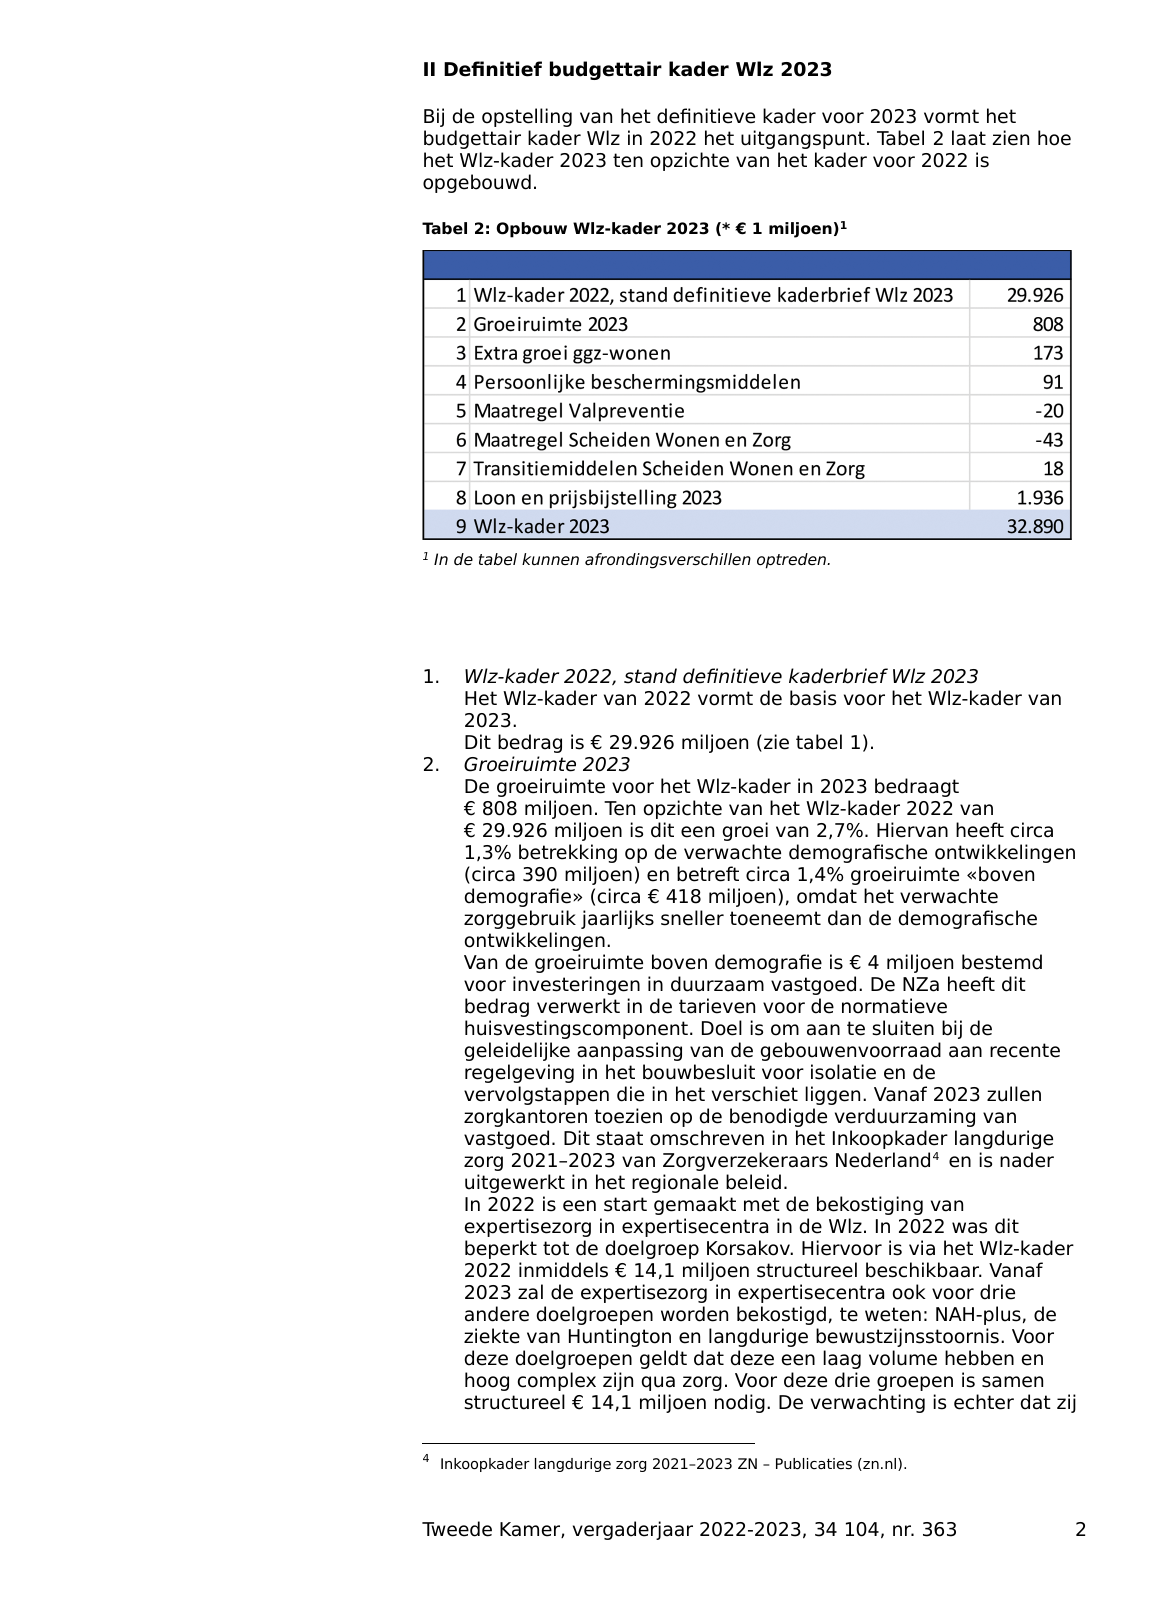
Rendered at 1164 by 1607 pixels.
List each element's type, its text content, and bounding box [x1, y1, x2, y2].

text In 2022 is een start gemaakt met de bekostiging van expertisezorg in expertisecentra in de Wlz. In 2022 was dit beperkt tot de doelgroep Korsakov. Hiervoor is via het Wlz-kader 2022 inmiddels € 14,1 miljoen structureel beschikbaar. Vanaf 2023 zal de expertisezorg in expertisecentra ook voor drie andere doelgroepen worden bekostigd, te weten: NAH-plus, de ziekte van Huntington en langdurige bewustzijnsstoornis. Voor deze doelgroepen geldt dat deze een laag volume hebben en hoog complex zijn qua zorg. Voor deze drie groepen is samen structureel € 14,1 miljoen nodig. De verwachting is echter dat zij [464, 1194, 1087, 1414]
text Dit bedrag is € 29.926 miljoen (zie tabel 1). [464, 732, 1087, 754]
text Inkoopkader langdurige zorg 2021–2023 ZN – Publicaties (zn.nl). [422, 1452, 1087, 1474]
text 2. Groeiruimte 2023 [422, 754, 1087, 776]
picture [422, 250, 1072, 540]
text De groeiruimte voor het Wlz-kader in 2023 bedraagt € 808 miljoen. Ten opzichte van het Wlz-kader 2022 van € 29.926 miljoen is dit een groei van 2,7%. Hiervan heeft circa 1,3% betrekking op de verwachte demografische ontwikkelingen (circa 390 miljoen) en betreft circa 1,4% groeiruimte «boven demografie» (circa € 418 miljoen), omdat het verwachte zorggebruik jaarlijks sneller toeneemt dan de demografische ontwikkelingen. [464, 776, 1087, 952]
text Het Wlz-kader van 2022 vormt de basis voor het Wlz-kader van 2023. [464, 688, 1087, 732]
text Tabel 2: Opbouw Wlz-kader 2023 (* € 1 miljoen)1 [422, 220, 1072, 238]
text 1. Wlz-kader 2022, stand definitieve kaderbrief Wlz 2023 [422, 666, 1087, 688]
subtitle II Definitief budgettair kader Wlz 2023 [422, 59, 1087, 81]
text Bij de opstelling van het definitieve kader voor 2023 vormt het budgettair kader Wlz in 2022 het uitgangspunt. Tabel 2 laat zien hoe het Wlz-kader 2023 ten opzichte van het kader voor 2022 is opgebouwd. [422, 106, 1087, 194]
text Van de groeiruimte boven demografie is € 4 miljoen bestemd voor investeringen in duurzaam vastgoed. De NZa heeft dit bedrag verwerkt in de tarieven voor de normatieve huisvestingscomponent. Doel is om aan te sluiten bij de geleidelijke aanpassing van de gebouwenvoorraad aan recente regelgeving in het bouwbesluit voor isolatie en de vervolgstappen die in het verschiet liggen. Vanaf 2023 zullen zorgkantoren toezien op de benodigde verduurzaming van vastgoed. Dit staat omschreven in het Inkoopkader langdurige zorg 2021–2023 van Zorgverzekeraars Nederland en is nader uitgewerkt in het regionale beleid. [464, 952, 1087, 1194]
text 1 In de tabel kunnen afrondingsverschillen optreden. [422, 551, 1072, 569]
